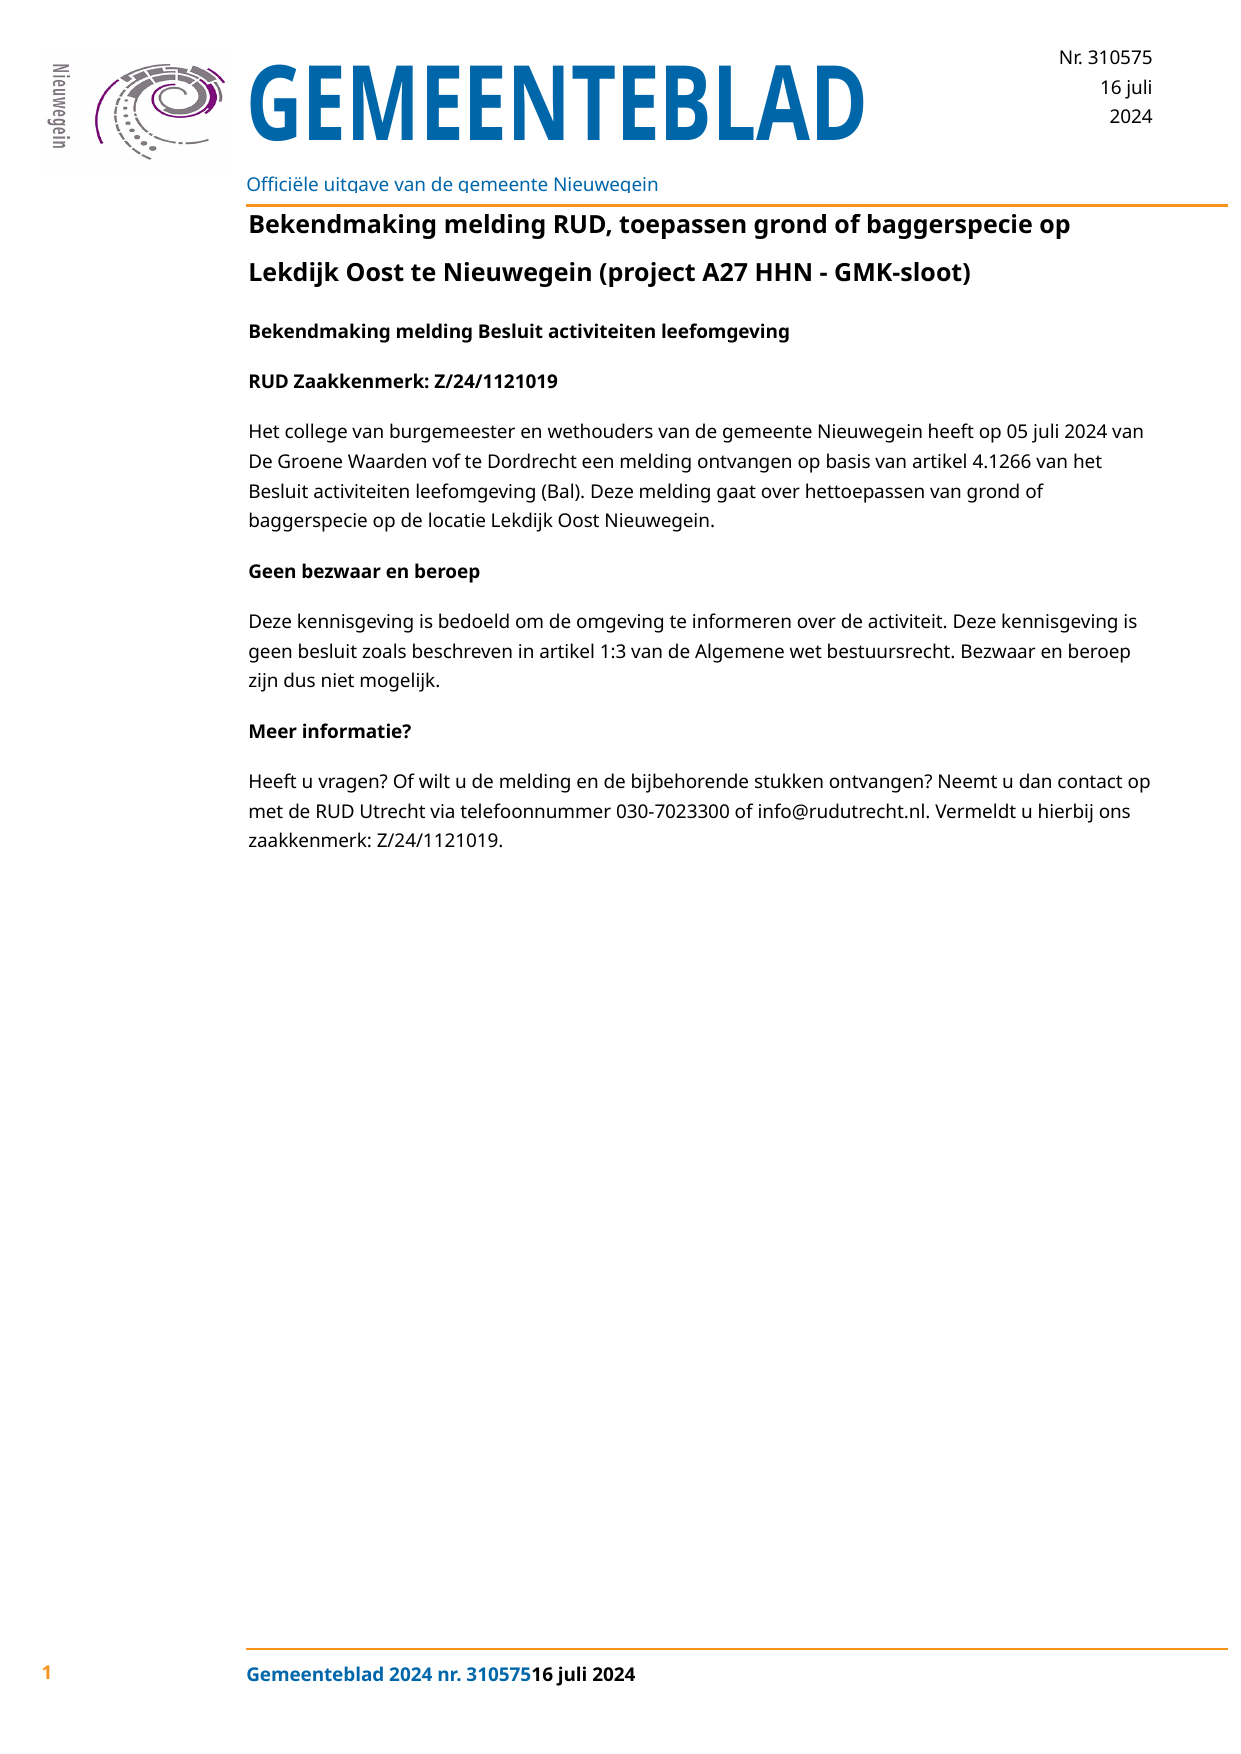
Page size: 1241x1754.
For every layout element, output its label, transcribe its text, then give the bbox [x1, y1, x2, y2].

text RUD Zaakkenmerk: Z/24/1121019 [248, 368, 1152, 394]
picture [41, 47, 231, 172]
text Bekendmaking melding RUD, toepassen grond of baggerspecie op Lekdijk Oost te Nieuwegein (project A27 HHN - GMK-sloot) [248, 207, 1152, 288]
text Geen bezwaar en beroep [248, 558, 1152, 584]
text Het college van burgemeester en wethouders van de gemeente Nieuwegein heeft op 05 juli 2024 van De Groene Waarden vof te Dordrecht een melding ontvangen op basis van artikel 4.1266 van het Besluit activiteiten leefomgeving (Bal). Deze melding gaat over hettoepassen van grond of baggerspecie op de locatie Lekdijk Oost Nieuwegein. [248, 419, 1152, 533]
text Meer informatie? [248, 718, 1152, 744]
text Deze kennisgeving is bedoeld om de omgeving te informeren over de activiteit. Deze kennisgeving is geen besluit zoals beschreven in artikel 1:3 van de Algemene wet bestuursrecht. Bezwaar en beroep zijn dus niet mogelijk. [248, 608, 1152, 693]
text Bekendmaking melding Besluit activiteiten leefomgeving [248, 318, 1152, 344]
text Heeft u vragen? Of wilt u de melding en de bijbehorende stukken ontvangen? Neemt u dan contact op met de RUD Utrecht via telefoonnummer 030-7023300 of info@rudutrecht.nl. Vermeldt u hierbij ons zaakkenmerk: Z/24/1121019. [248, 768, 1152, 853]
